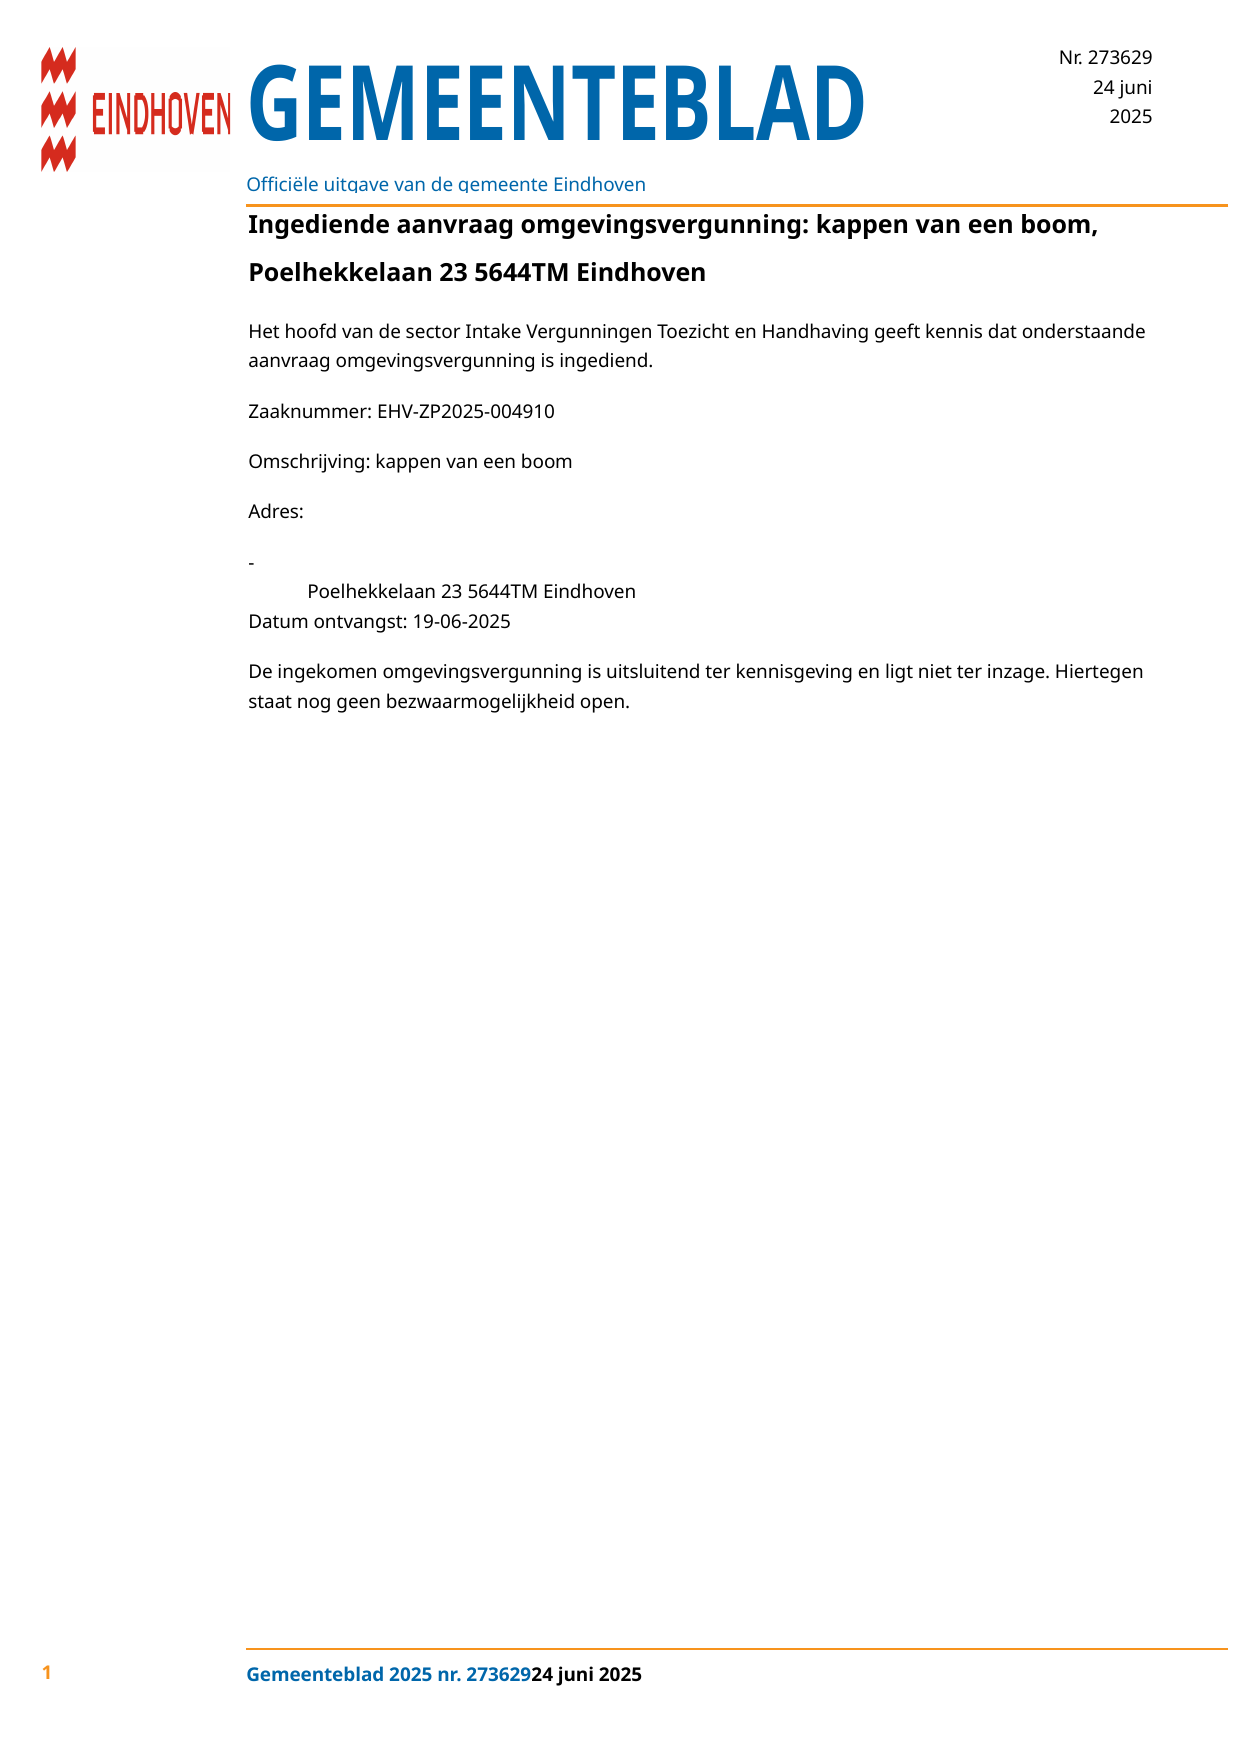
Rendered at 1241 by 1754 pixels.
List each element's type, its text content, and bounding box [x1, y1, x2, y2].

text De ingekomen omgevingsvergunning is uitsluitend ter kennisgeving en ligt niet ter inzage. Hiertegen staat nog geen bezwaarmogelijkheid open. [248, 659, 1152, 714]
picture [41, 47, 231, 172]
text Het hoofd van de sector Intake Vergunningen Toezicht en Handhaving geeft kennis dat onderstaande aanvraag omgevingsvergunning is ingediend. [248, 318, 1152, 373]
text Zaaknummer: EHV-ZP2025-004910 [248, 398, 1152, 424]
text Adres: [248, 499, 1152, 524]
text Ingediende aanvraag omgevingsvergunning: kappen van een boom, Poelhekkelaan 23 5644TM Eindhoven [248, 207, 1152, 288]
list Poelhekkelaan 23 5644TM Eindhoven [248, 579, 1152, 604]
text Datum ontvangst: 19-06-2025 [248, 608, 1152, 634]
text Omschrijving: kappen van een boom [248, 448, 1152, 474]
